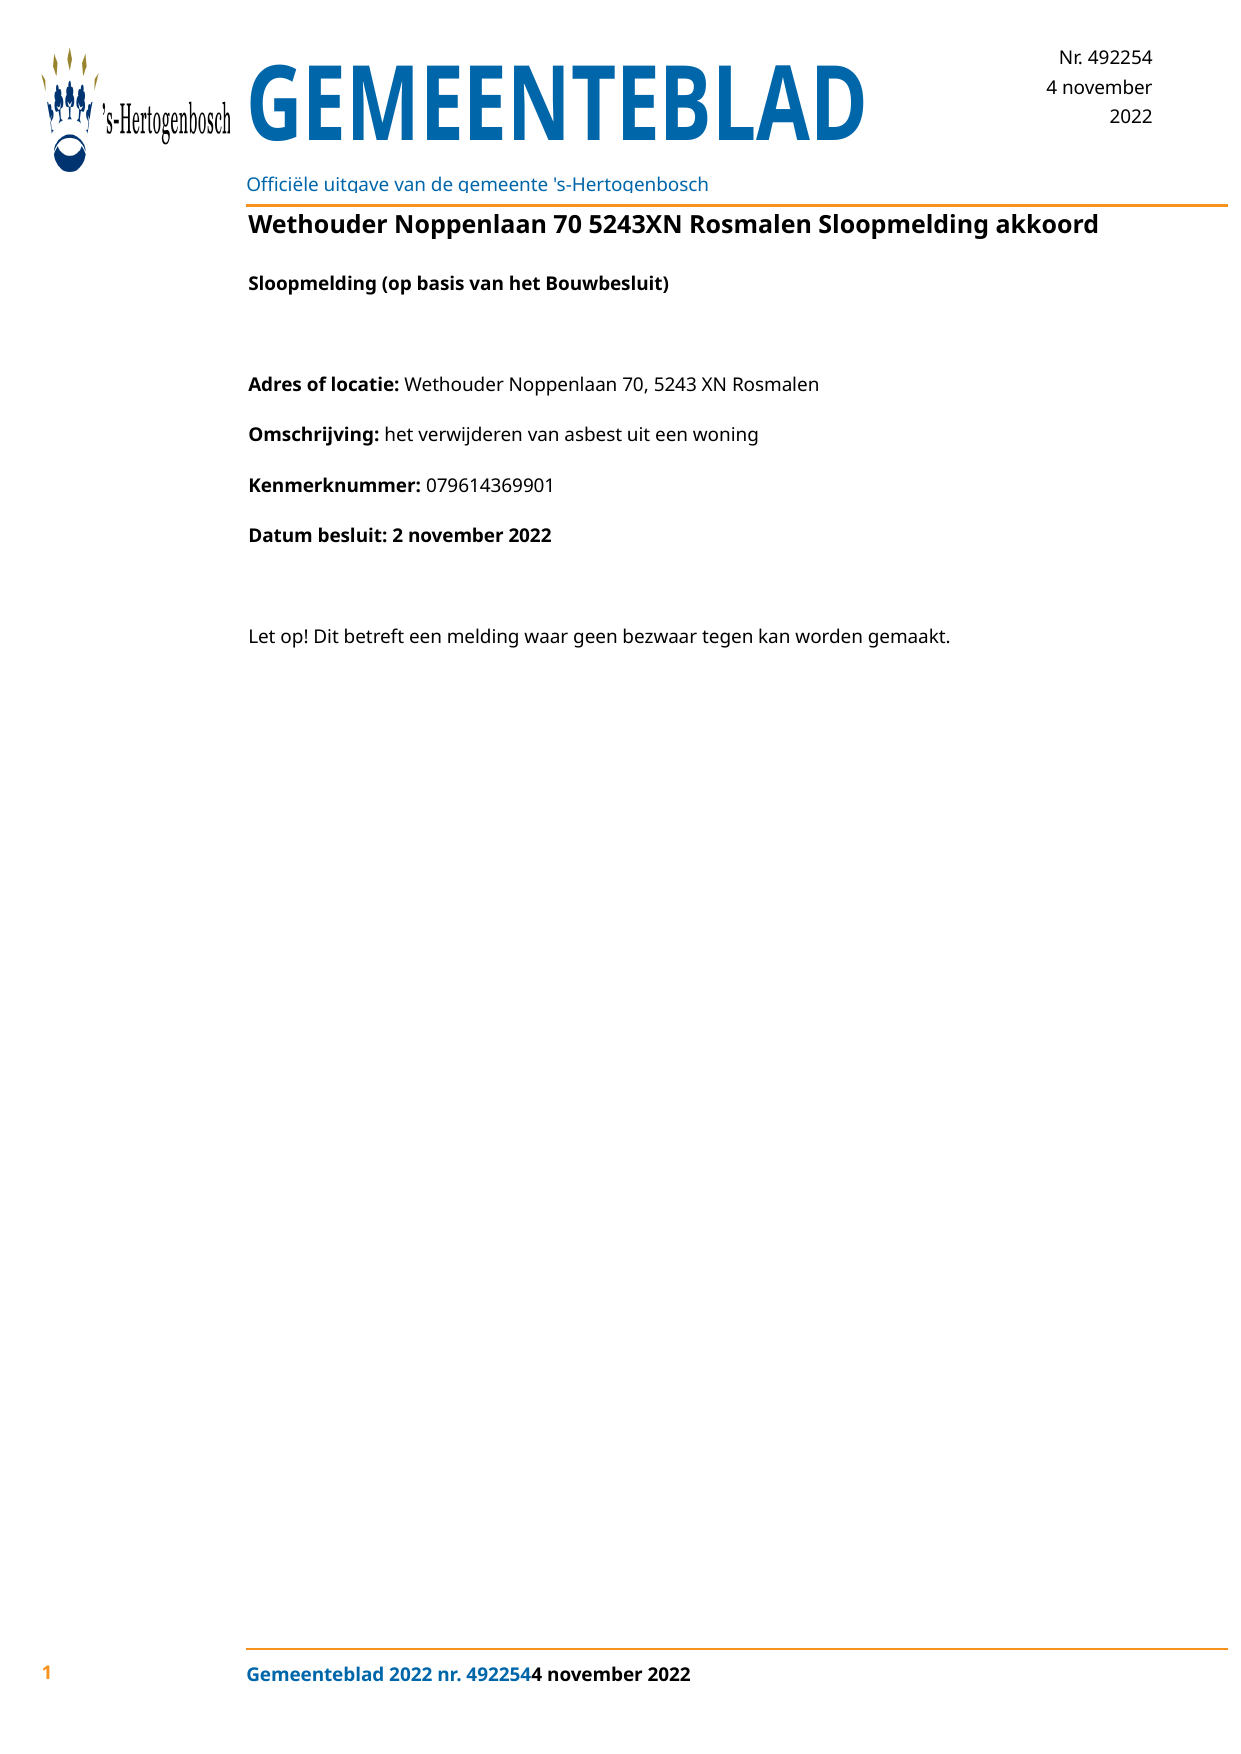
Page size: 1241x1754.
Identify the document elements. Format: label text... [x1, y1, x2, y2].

text Datum besluit: 2 november 2022 [248, 522, 1152, 548]
picture [41, 47, 231, 172]
text Omschrijving: het verwijderen van asbest uit een woning [248, 422, 1152, 447]
text Wethouder Noppenlaan 70 5243XN Rosmalen Sloopmelding akkoord [248, 207, 1152, 241]
text Let op! Dit betreft een melding waar geen bezwaar tegen kan worden gemaakt. [248, 623, 1152, 649]
text Adres of locatie: Wethouder Noppenlaan 70, 5243 XN Rosmalen [248, 371, 1152, 397]
text Kenmerknummer: 079614369901 [248, 472, 1152, 498]
text Sloopmelding (op basis van het Bouwbesluit) [248, 270, 1152, 296]
